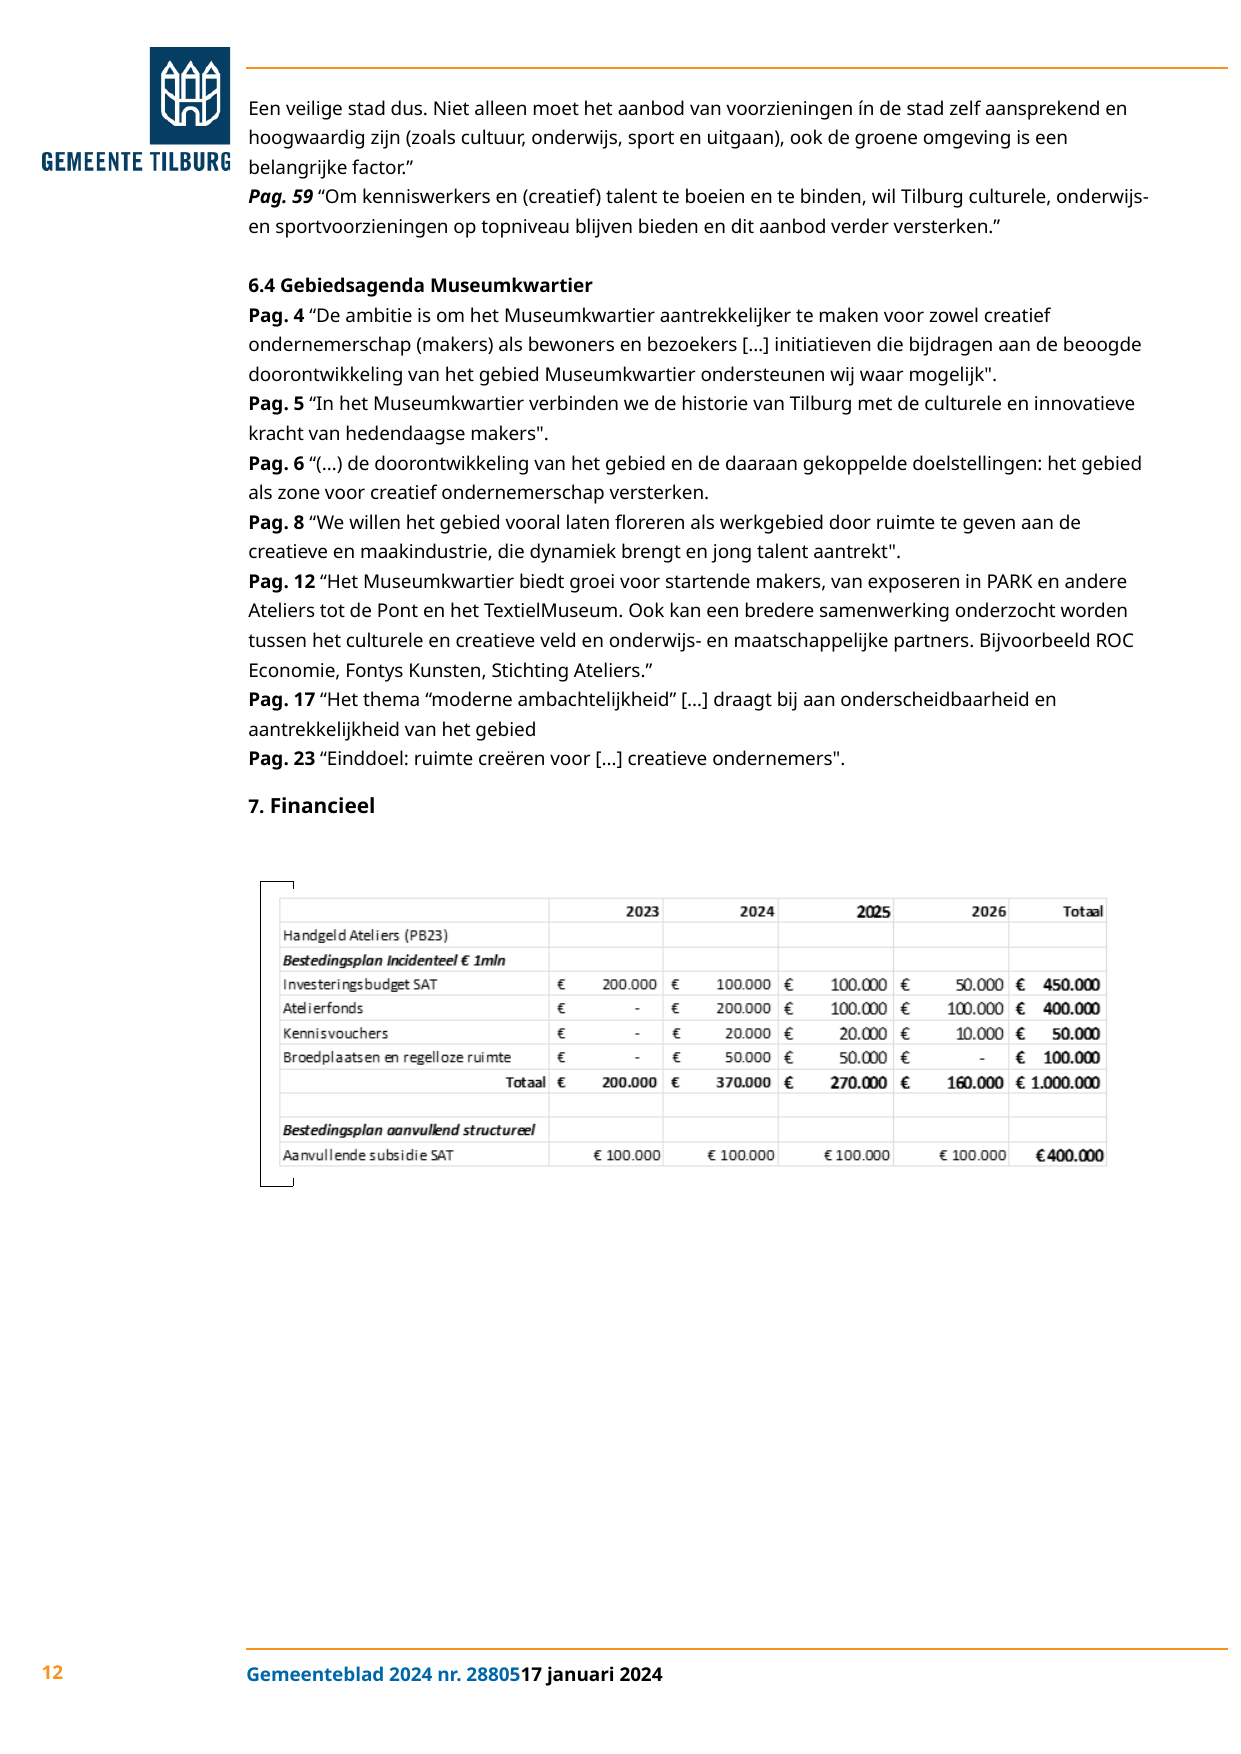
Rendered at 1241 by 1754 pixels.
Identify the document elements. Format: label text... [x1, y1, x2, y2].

text 7. Financieel [248, 791, 1152, 820]
text Pag. 8 “We willen het gebied vooral laten floreren als werkgebied door ruimte te geven aan de creatieve en maakindustrie, die dynamiek brengt en jong talent aantrekt". [248, 509, 1152, 564]
text Pag. 12 “Het Museumkwartier biedt groei voor startende makers, van exposeren in PARK en andere Ateliers tot de Pont en het TextielMuseum. Ook kan een bredere samenwerking onderzocht worden tussen het culturele en creatieve veld en onderwijs- en maatschappelijke partners. Bijvoorbeeld ROC Economie, Fontys Kunsten, Stichting Ateliers.” [248, 568, 1152, 683]
picture [41, 47, 231, 172]
text 6.4 Gebiedsagenda Museumkwartier [248, 272, 1152, 298]
text Pag. 6 “(…) de doorontwikkeling van het gebied en de daaraan gekoppelde doelstellingen: het gebied als zone voor creatief ondernemerschap versterken. [248, 450, 1152, 505]
text Pag. 4 “De ambitie is om het Museumkwartier aantrekkelijker te maken voor zowel creatief ondernemerschap (makers) als bewoners en bezoekers […] initiatieven die bijdragen aan de beoogde doorontwikkeling van het gebied Museumkwartier ondersteunen wij waar mogelijk". [248, 302, 1152, 387]
text Pag. 23 “Einddoel: ruimte creëren voor […] creatieve ondernemers". [248, 746, 1152, 771]
picture [268, 889, 1125, 1178]
text Pag. 5 “In het Museumkwartier verbinden we de historie van Tilburg met de culturele en innovatieve kracht van hedendaagse makers". [248, 391, 1152, 446]
text Pag. 59 “Om kenniswerkers en (creatief) talent te boeien en te binden, wil Tilburg culturele, onderwijs- en sportvoorzieningen op topniveau blijven bieden en dit aanbod verder versterken.” [248, 183, 1152, 239]
text Pag. 17 “Het thema “moderne ambachtelijkheid” […] draagt bij aan onderscheidbaarheid en aantrekkelijkheid van het gebied [248, 686, 1152, 742]
text Een veilige stad dus. Niet alleen moet het aanbod van voorzieningen ín de stad zelf aansprekend en hoogwaardig zijn (zoals cultuur, onderwijs, sport en uitgaan), ook de groene omgeving is een belangrijke factor.” [248, 95, 1152, 180]
